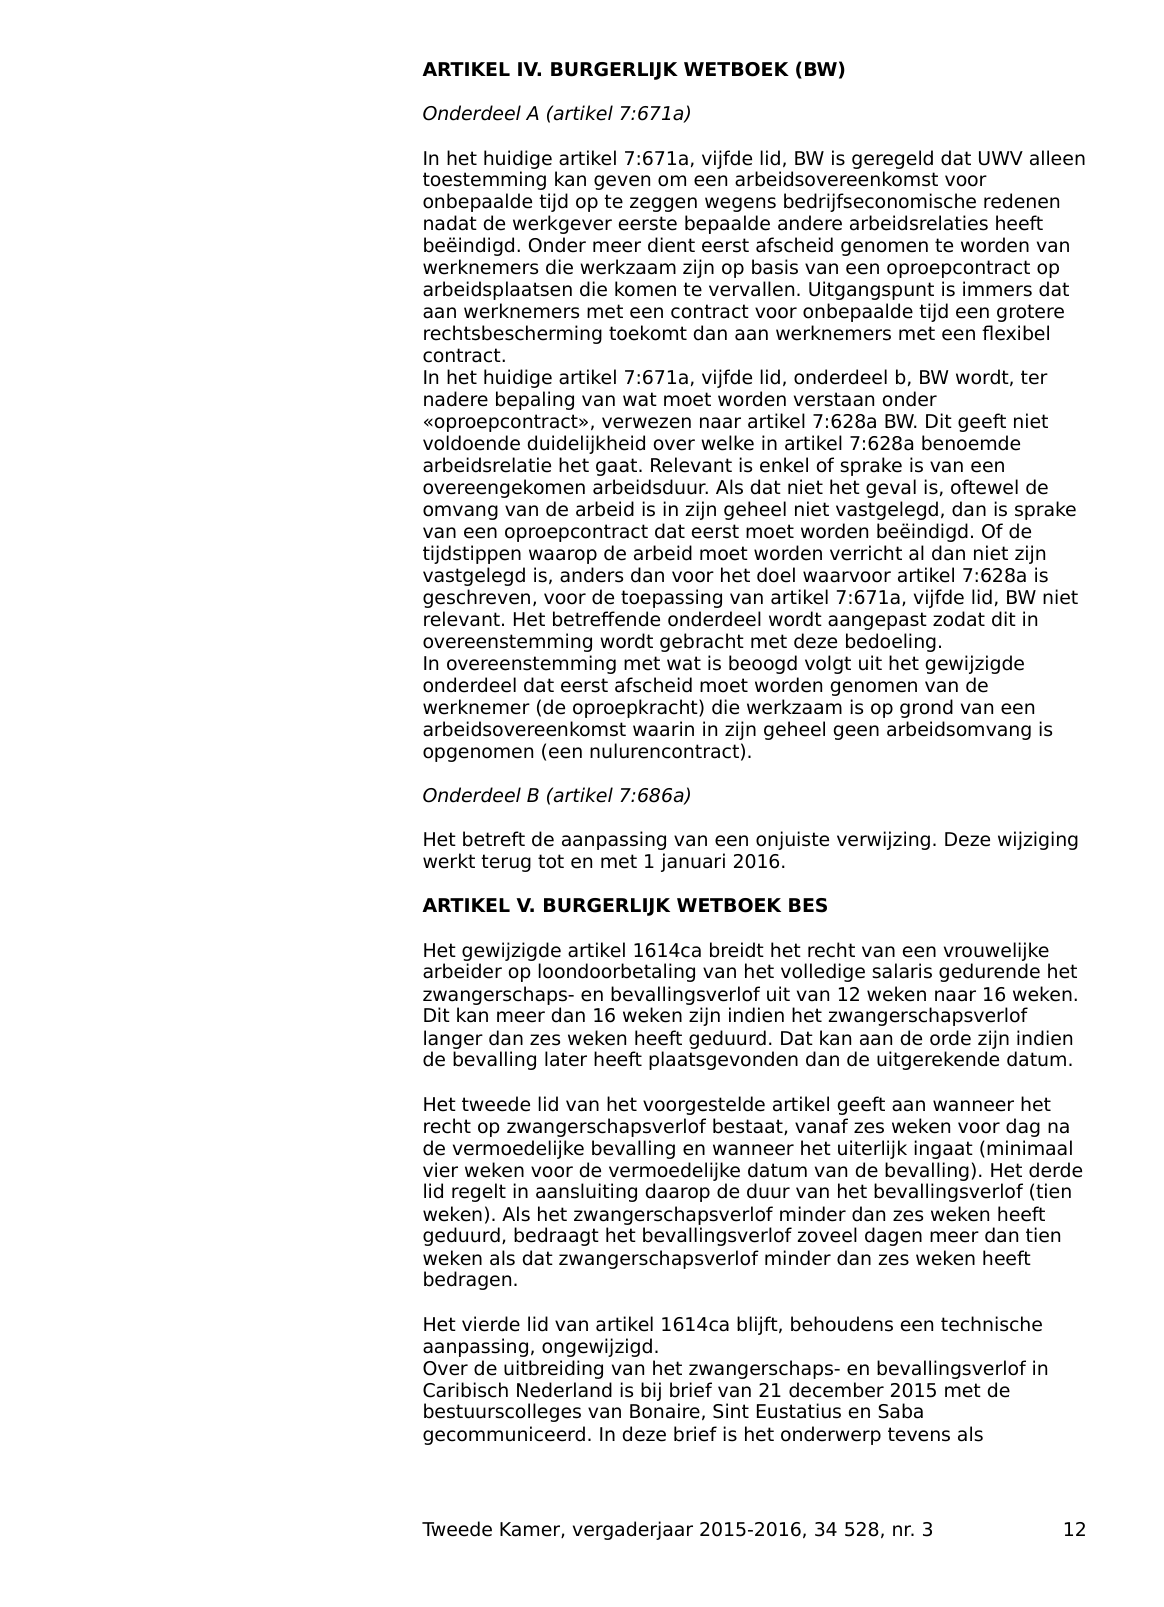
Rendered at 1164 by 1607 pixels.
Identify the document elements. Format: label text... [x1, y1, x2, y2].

subtitle ARTIKEL IV. BURGERLIJK WETBOEK (BW) [422, 59, 1087, 81]
text Het vierde lid van artikel 1614ca blijft, behoudens een technische aanpassing, ongewijzigd. [422, 1313, 1087, 1357]
subtitle Onderdeel B (artikel 7:686a) [422, 785, 1087, 807]
text In het huidige artikel 7:671a, vijfde lid, BW is geregeld dat UWV alleen toestemming kan geven om een arbeidsovereenkomst voor onbepaalde tijd op te zeggen wegens bedrijfseconomische redenen nadat de werkgever eerste bepaalde andere arbeidsrelaties heeft beëindigd. Onder meer dient eerst afscheid genomen te worden van werknemers die werkzaam zijn op basis van een oproepcontract op arbeidsplaatsen die komen te vervallen. Uitgangspunt is immers dat aan werknemers met een contract voor onbepaalde tijd een grotere rechtsbescherming toekomt dan aan werknemers met een flexibel contract. [422, 147, 1087, 367]
text Het tweede lid van het voorgestelde artikel geeft aan wanneer het recht op zwangerschapsverlof bestaat, vanaf zes weken voor dag na de vermoedelijke bevalling en wanneer het uiterlijk ingaat (minimaal vier weken voor de vermoedelijke datum van de bevalling). Het derde lid regelt in aansluiting daarop de duur van het bevallingsverlof (tien weken). Als het zwangerschapsverlof minder dan zes weken heeft geduurd, bedraagt het bevallingsverlof zoveel dagen meer dan tien weken als dat zwangerschapsverlof minder dan zes weken heeft bedragen. [422, 1093, 1087, 1291]
subtitle ARTIKEL V. BURGERLIJK WETBOEK BES [422, 895, 1087, 917]
text Over de uitbreiding van het zwangerschaps- en bevallingsverlof in Caribisch Nederland is bij brief van 21 december 2015 met de bestuurscolleges van Bonaire, Sint Eustatius en Saba gecommuniceerd. In deze brief is het onderwerp tevens als [422, 1357, 1087, 1445]
text In overeenstemming met wat is beoogd volgt uit het gewijzigde onderdeel dat eerst afscheid moet worden genomen van de werknemer (de oproepkracht) die werkzaam is op grond van een arbeidsovereenkomst waarin in zijn geheel geen arbeidsomvang is opgenomen (een nulurencontract). [422, 653, 1087, 763]
text In het huidige artikel 7:671a, vijfde lid, onderdeel b, BW wordt, ter nadere bepaling van wat moet worden verstaan onder «oproepcontract», verwezen naar artikel 7:628a BW. Dit geeft niet voldoende duidelijkheid over welke in artikel 7:628a benoemde arbeidsrelatie het gaat. Relevant is enkel of sprake is van een overeengekomen arbeidsduur. Als dat niet het geval is, oftewel de omvang van de arbeid is in zijn geheel niet vastgelegd, dan is sprake van een oproepcontract dat eerst moet worden beëindigd. Of de tijdstippen waarop de arbeid moet worden verricht al dan niet zijn vastgelegd is, anders dan voor het doel waarvoor artikel 7:628a is geschreven, voor de toepassing van artikel 7:671a, vijfde lid, BW niet relevant. Het betreffende onderdeel wordt aangepast zodat dit in overeenstemming wordt gebracht met deze bedoeling. [422, 367, 1087, 653]
text Het betreft de aanpassing van een onjuiste verwijzing. Deze wijziging werkt terug tot en met 1 januari 2016. [422, 829, 1087, 873]
text Het gewijzigde artikel 1614ca breidt het recht van een vrouwelijke arbeider op loondoorbetaling van het volledige salaris gedurende het zwangerschaps- en bevallingsverlof uit van 12 weken naar 16 weken. Dit kan meer dan 16 weken zijn indien het zwangerschapsverlof langer dan zes weken heeft geduurd. Dat kan aan de orde zijn indien de bevalling later heeft plaatsgevonden dan de uitgerekende datum. [422, 939, 1087, 1071]
subtitle Onderdeel A (artikel 7:671a) [422, 103, 1087, 125]
